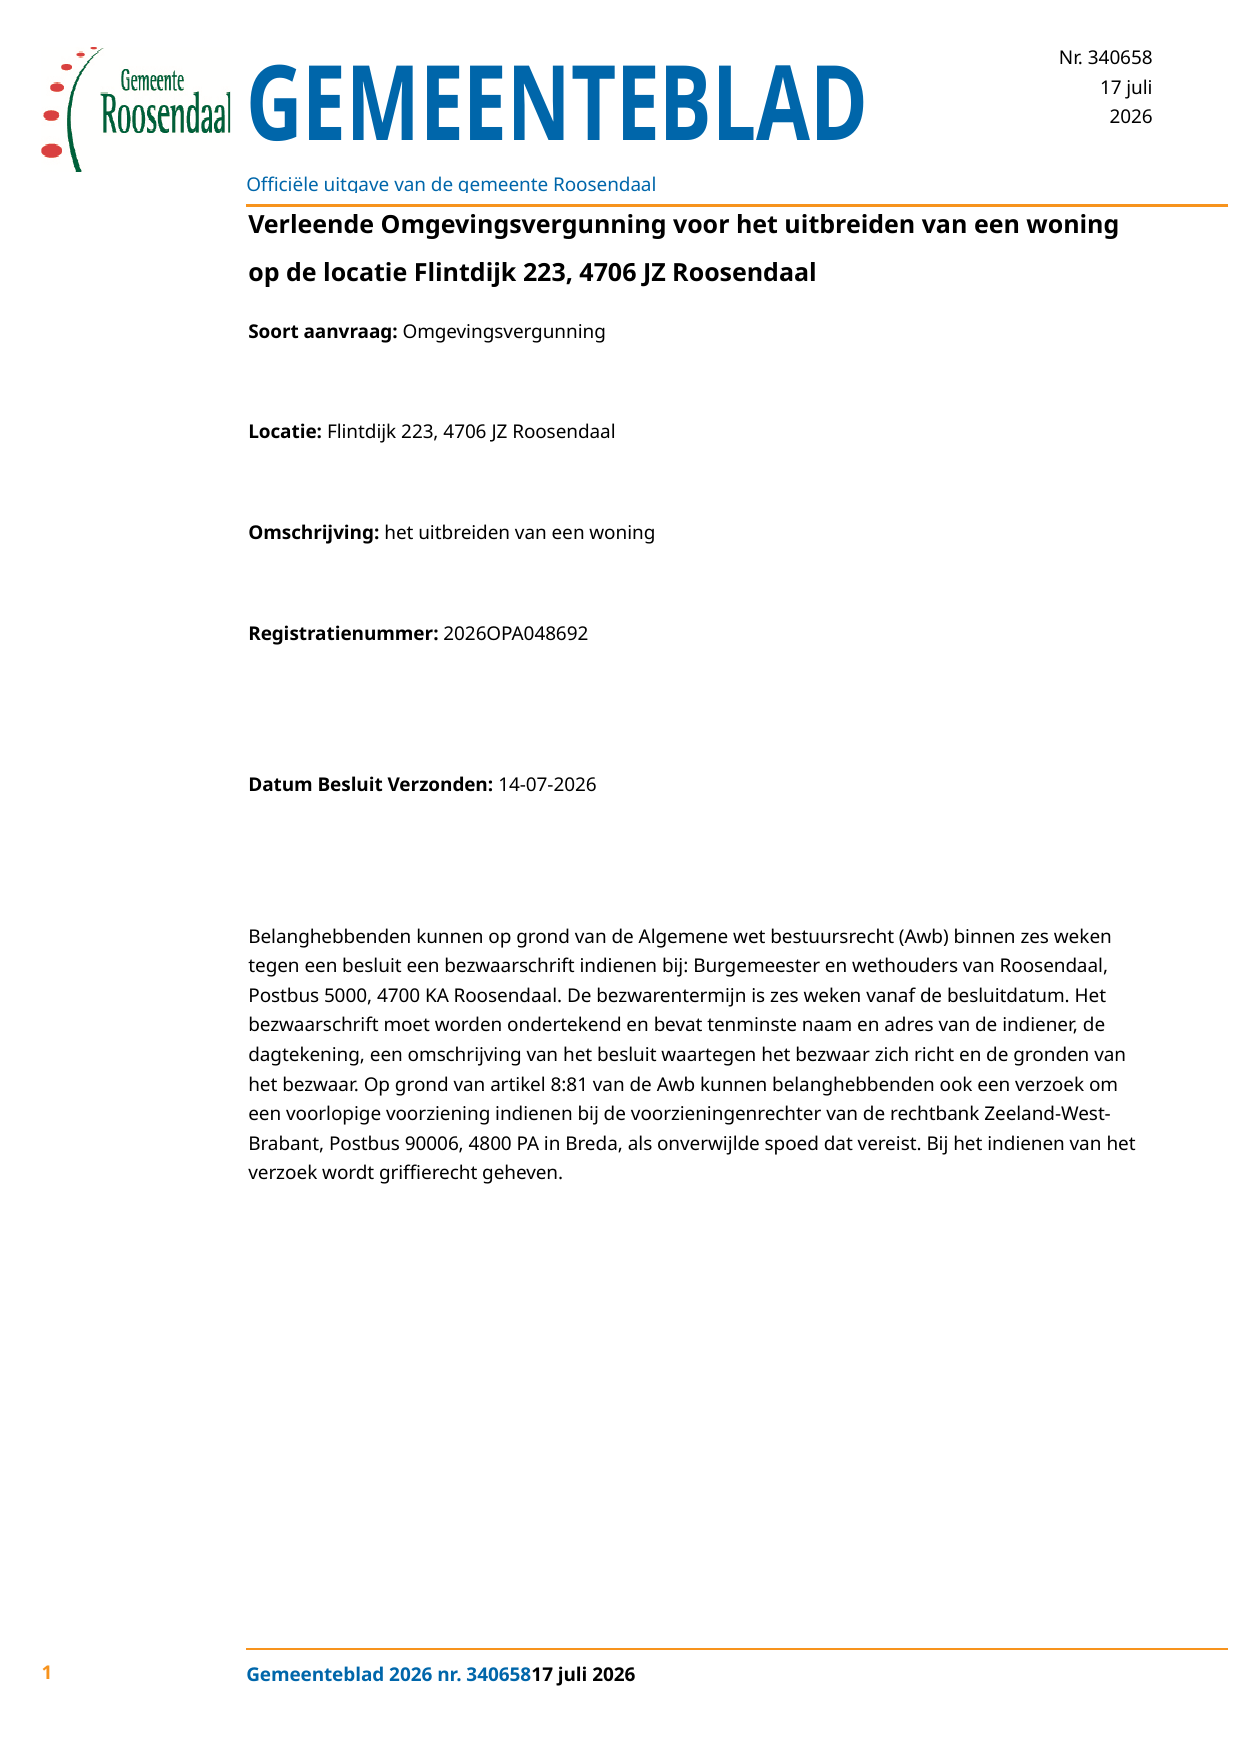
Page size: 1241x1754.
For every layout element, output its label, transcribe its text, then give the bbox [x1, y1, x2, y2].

text Locatie: Flintdijk 223, 4706 JZ Roosendaal [248, 419, 1152, 444]
picture [41, 47, 231, 172]
text Verleende Omgevingsvergunning voor het uitbreiden van een woning op de locatie Flintdijk 223, 4706 JZ Roosendaal [248, 207, 1152, 288]
text Belanghebbenden kunnen op grond van de Algemene wet bestuursrecht (Awb) binnen zes weken tegen een besluit een bezwaarschrift indienen bij: Burgemeester en wethouders van Roosendaal, Postbus 5000, 4700 KA Roosendaal. De bezwarentermijn is zes weken vanaf de besluitdatum. Het bezwaarschrift moet worden ondertekend en bevat tenminste naam en adres van de indiener, de dagtekening, een omschrijving van het besluit waartegen het bezwaar zich richt en de gronden van het bezwaar. Op grond van artikel 8:81 van de Awb kunnen belanghebbenden ook een verzoek om een voorlopige voorziening indienen bij de voorzieningenrechter van de rechtbank Zeeland-West-Brabant, Postbus 90006, 4800 PA in Breda, als onverwijlde spoed dat vereist. Bij het indienen van het verzoek wordt griffierecht geheven. [248, 923, 1152, 1185]
text Omschrijving: het uitbreiden van een woning [248, 519, 1152, 545]
text Datum Besluit Verzonden: 14-07-2026 [248, 772, 1152, 797]
text Soort aanvraag: Omgevingsvergunning [248, 318, 1152, 344]
text Registratienummer: 2026OPA048692 [248, 620, 1152, 646]
